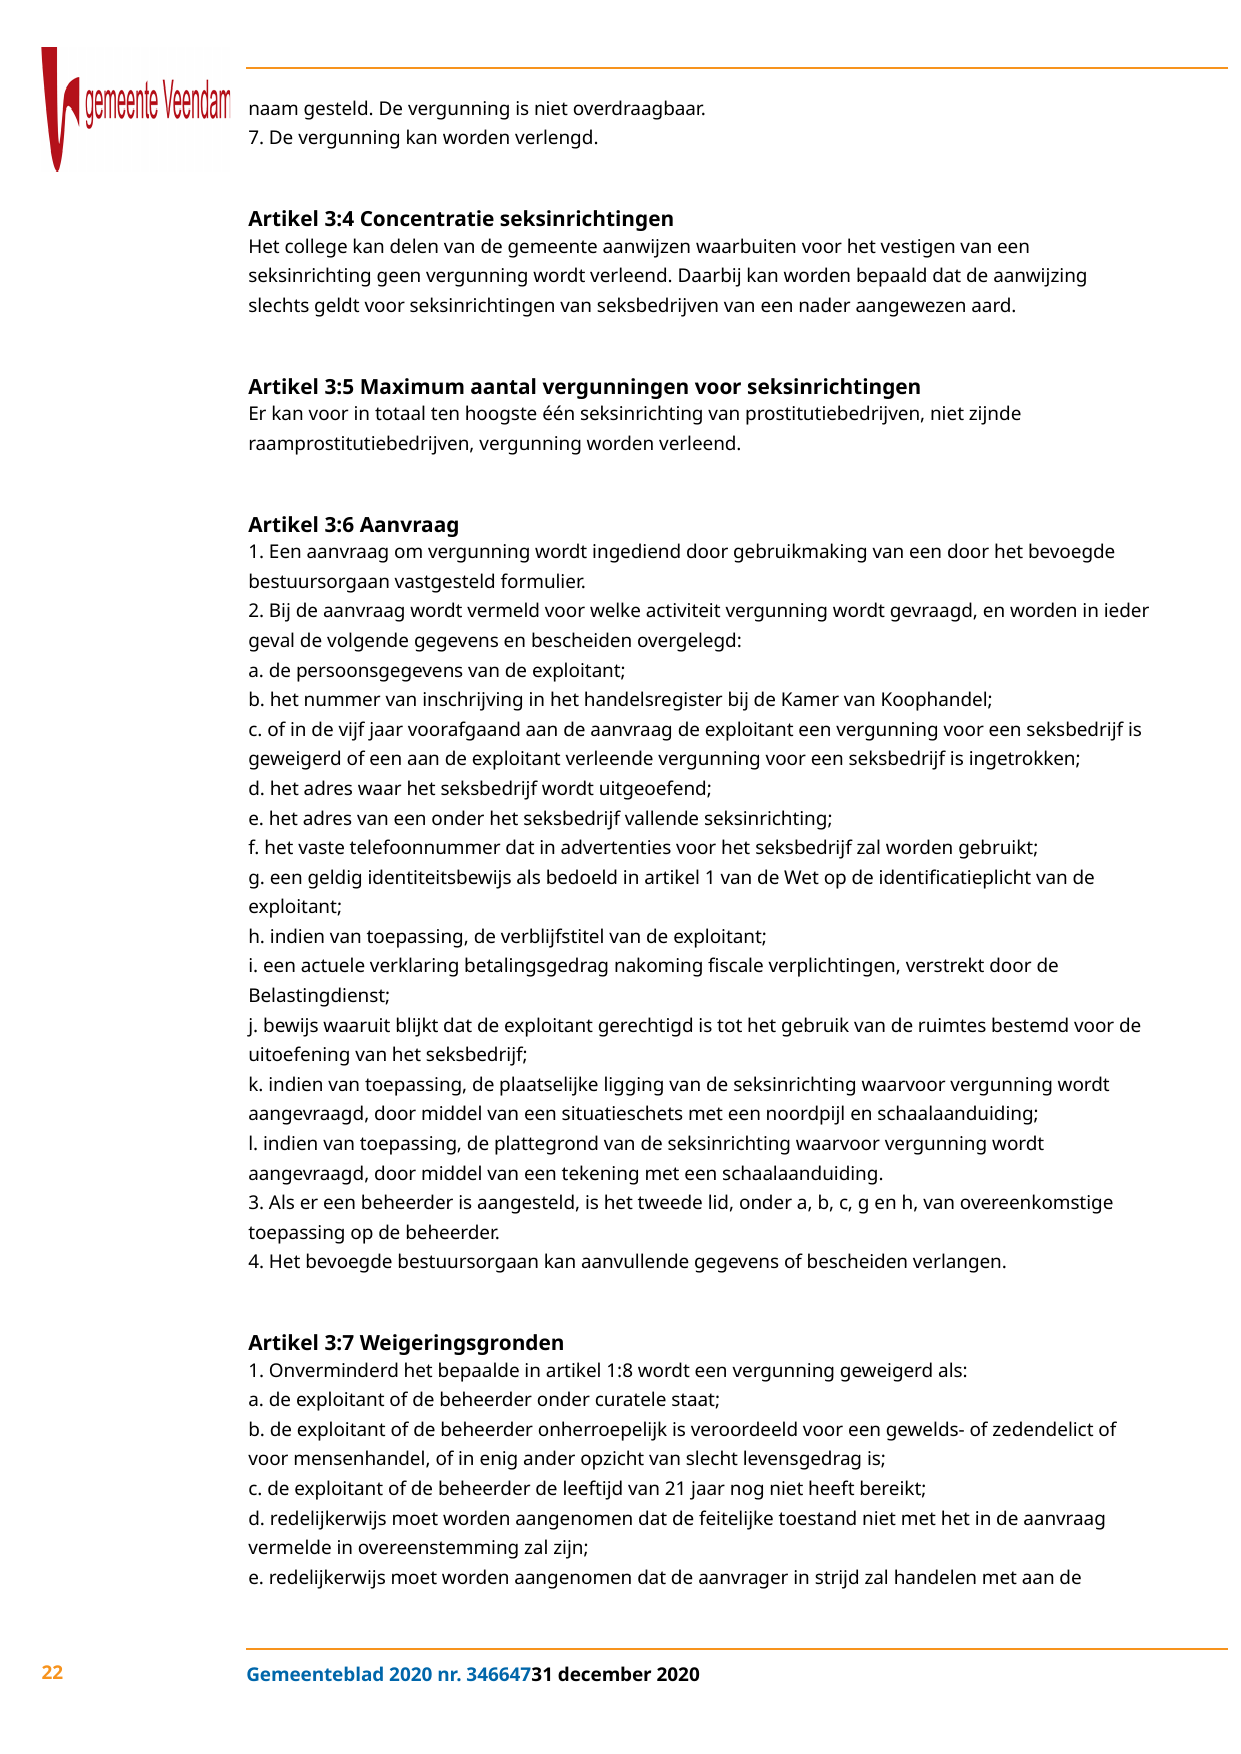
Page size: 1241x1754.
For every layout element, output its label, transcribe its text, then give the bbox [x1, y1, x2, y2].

text Artikel 3:7 Weigeringsgronden [248, 1328, 1152, 1357]
text j. bewijs waaruit blijkt dat de exploitant gerechtigd is tot het gebruik van de ruimtes bestemd voor de uitoefening van het seksbedrijf; [248, 1012, 1152, 1067]
text 1. Onverminderd het bepaalde in artikel 1:8 wordt een vergunning geweigerd als: [248, 1357, 1152, 1383]
text 1. Een aanvraag om vergunning wordt ingediend door gebruikmaking van een door het bevoegde bestuursorgaan vastgesteld formulier. [248, 538, 1152, 594]
text Het college kan delen van de gemeente aanwijzen waarbuiten voor het vestigen van een seksinrichting geen vergunning wordt verleend. Daarbij kan worden bepaald dat de aanwijzing slechts geldt voor seksinrichtingen van seksbedrijven van een nader aangewezen aard. [248, 233, 1152, 318]
text 4. Het bevoegde bestuursorgaan kan aanvullende gegevens of bescheiden verlangen. [248, 1248, 1152, 1274]
text 7. De vergunning kan worden verlengd. [248, 124, 1152, 150]
text l. indien van toepassing, de plattegrond van de seksinrichting waarvoor vergunning wordt aangevraagd, door middel van een tekening met een schaalaanduiding. [248, 1130, 1152, 1185]
text e. redelijkerwijs moet worden aangenomen dat de aanvrager in strijd zal handelen met aan de [248, 1564, 1152, 1590]
text Artikel 3:4 Concentratie seksinrichtingen [248, 204, 1152, 233]
text c. of in de vijf jaar voorafgaand aan de aanvraag de exploitant een vergunning voor een seksbedrijf is geweigerd of een aan de exploitant verleende vergunning voor een seksbedrijf is ingetrokken; [248, 716, 1152, 771]
text Artikel 3:6 Aanvraag [248, 510, 1152, 538]
text Er kan voor in totaal ten hoogste één seksinrichting van prostitutiebedrijven, niet zijnde raamprostitutiebedrijven, vergunning worden verleend. [248, 400, 1152, 456]
text i. een actuele verklaring betalingsgedrag nakoming fiscale verplichtingen, verstrekt door de Belastingdienst; [248, 953, 1152, 1008]
text f. het vaste telefoonnummer dat in advertenties voor het seksbedrijf zal worden gebruikt; [248, 834, 1152, 860]
text 3. Als er een beheerder is aangesteld, is het tweede lid, onder a, b, c, g en h, van overeenkomstige toepassing op de beheerder. [248, 1189, 1152, 1244]
text d. het adres waar het seksbedrijf wordt uitgeoefend; [248, 775, 1152, 801]
text c. de exploitant of de beheerder de leeftijd van 21 jaar nog niet heeft bereikt; [248, 1475, 1152, 1501]
text 2. Bij de aanvraag wordt vermeld voor welke activiteit vergunning wordt gevraagd, en worden in ieder geval de volgende gegevens en bescheiden overgelegd: [248, 598, 1152, 653]
text g. een geldig identiteitsbewijs als bedoeld in artikel 1 van de Wet op de identificatieplicht van de exploitant; [248, 864, 1152, 919]
text b. de exploitant of de beheerder onherroepelijk is veroordeeld voor een gewelds- of zedendelict of voor mensenhandel, of in enig ander opzicht van slecht levensgedrag is; [248, 1416, 1152, 1471]
text e. het adres van een onder het seksbedrijf vallende seksinrichting; [248, 805, 1152, 830]
text k. indien van toepassing, de plaatselijke ligging van de seksinrichting waarvoor vergunning wordt aangevraagd, door middel van een situatieschets met een noordpijl en schaalaanduiding; [248, 1071, 1152, 1126]
text h. indien van toepassing, de verblijfstitel van de exploitant; [248, 923, 1152, 949]
text a. de exploitant of de beheerder onder curatele staat; [248, 1386, 1152, 1412]
text Artikel 3:5 Maximum aantal vergunningen voor seksinrichtingen [248, 372, 1152, 400]
text d. redelijkerwijs moet worden aangenomen dat de feitelijke toestand niet met het in de aanvraag vermelde in overeenstemming zal zijn; [248, 1505, 1152, 1560]
text naam gesteld. De vergunning is niet overdraagbaar. [248, 95, 1152, 121]
text b. het nummer van inschrijving in het handelsregister bij de Kamer van Koophandel; [248, 686, 1152, 712]
text a. de persoonsgegevens van de exploitant; [248, 657, 1152, 682]
picture [41, 47, 231, 172]
